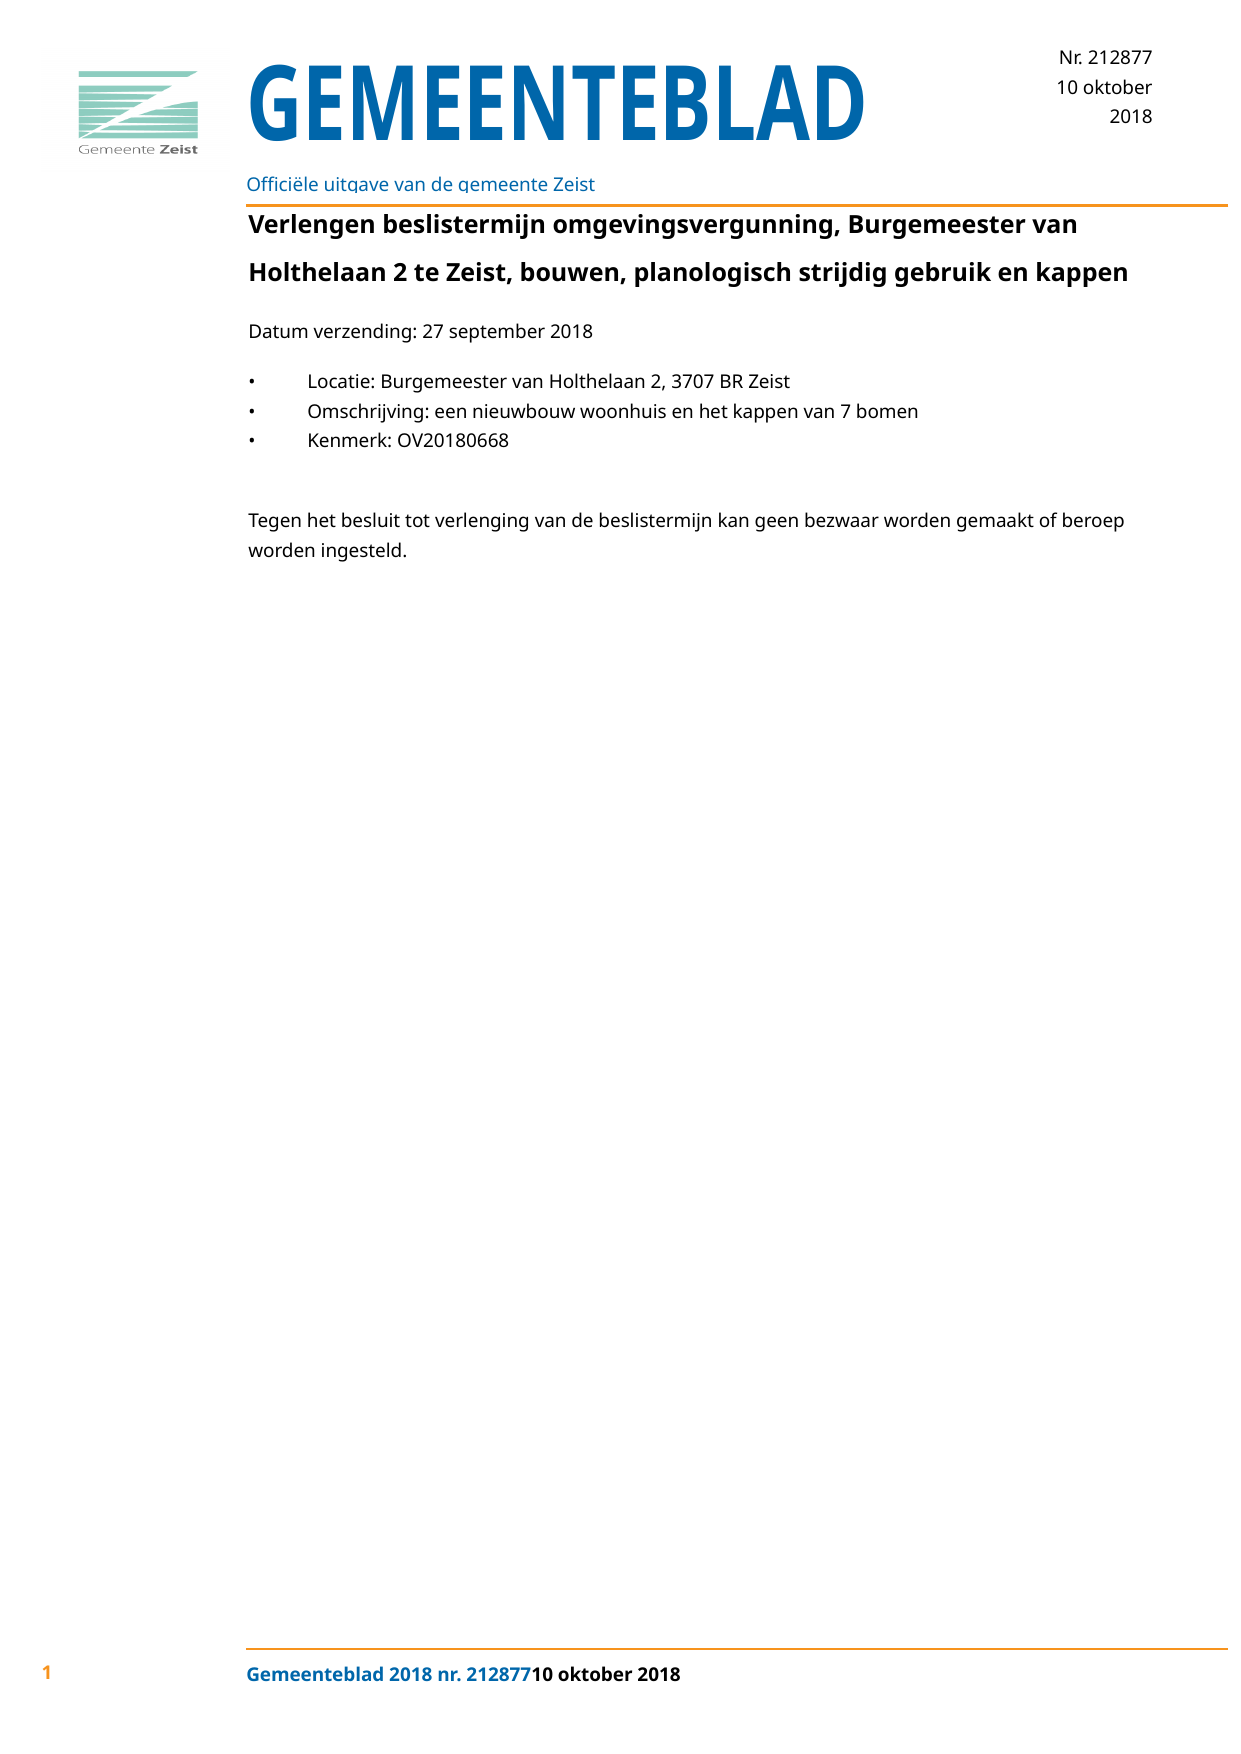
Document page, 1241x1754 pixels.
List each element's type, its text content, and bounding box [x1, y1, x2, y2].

picture [41, 47, 231, 172]
list Locatie: Burgemeester van Holthelaan 2, 3707 BR Zeist [248, 368, 1152, 394]
list Kenmerk: OV20180668 [248, 427, 1152, 453]
list Omschrijving: een nieuwbouw woonhuis en het kappen van 7 bomen [248, 398, 1152, 424]
text Tegen het besluit tot verlenging van de beslistermijn kan geen bezwaar worden gemaakt of beroep worden ingesteld. [248, 507, 1152, 563]
text Datum verzending: 27 september 2018 [248, 318, 1152, 344]
text Verlengen beslistermijn omgevingsvergunning, Burgemeester van Holthelaan 2 te Zeist, bouwen, planologisch strijdig gebruik en kappen [248, 207, 1152, 288]
